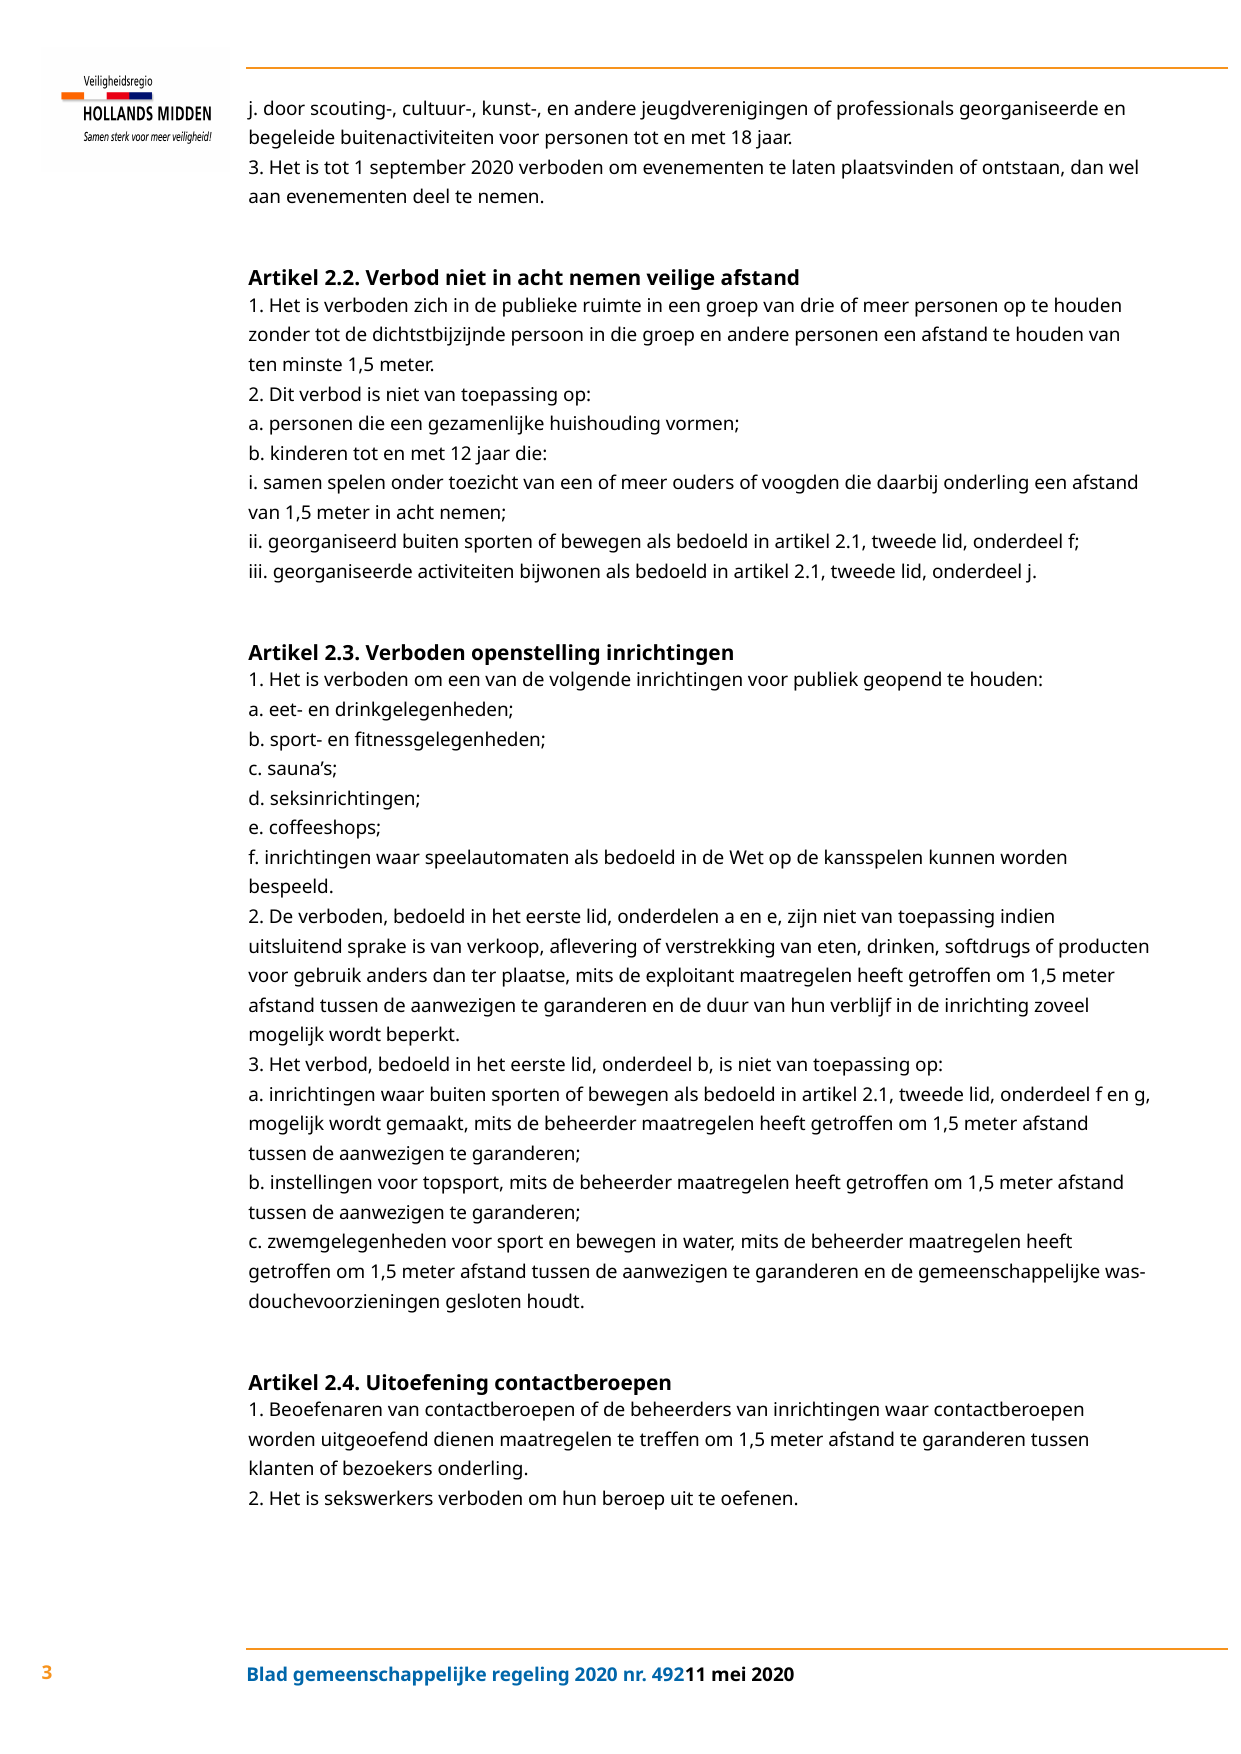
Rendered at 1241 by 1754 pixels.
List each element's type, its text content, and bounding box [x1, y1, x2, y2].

text a. personen die een gezamenlijke huishouding vormen; [248, 410, 1152, 436]
text e. coffeeshops; [248, 814, 1152, 840]
text Artikel 2.2. Verbod niet in acht nemen veilige afstand [248, 263, 1152, 292]
text 1. Het is verboden om een van de volgende inrichtingen voor publiek geopend te houden: [248, 667, 1152, 692]
text j. door scouting-, cultuur-, kunst-, en andere jeugdverenigingen of professionals georganiseerde en begeleide buitenactiviteiten voor personen tot en met 18 jaar. [248, 95, 1152, 150]
text c. sauna’s; [248, 755, 1152, 781]
text f. inrichtingen waar speelautomaten als bedoeld in de Wet op de kansspelen kunnen worden bespeeld. [248, 844, 1152, 899]
text Artikel 2.3. Verboden openstelling inrichtingen [248, 638, 1152, 667]
text 1. Beoefenaren van contactberoepen of de beheerders van inrichtingen waar contactberoepen worden uitgeoefend dienen maatregelen te treffen om 1,5 meter afstand te garanderen tussen klanten of bezoekers onderling. [248, 1396, 1152, 1481]
text a. inrichtingen waar buiten sporten of bewegen als bedoeld in artikel 2.1, tweede lid, onderdeel f en g, mogelijk wordt gemaakt, mits de beheerder maatregelen heeft getroffen om 1,5 meter afstand tussen de aanwezigen te garanderen; [248, 1081, 1152, 1166]
text b. sport- en fitnessgelegenheden; [248, 726, 1152, 752]
text 1. Het is verboden zich in de publieke ruimte in een groep van drie of meer personen op te houden zonder tot de dichtstbijzijnde persoon in die groep en andere personen een afstand te houden van ten minste 1,5 meter. [248, 292, 1152, 377]
text 2. De verboden, bedoeld in het eerste lid, onderdelen a en e, zijn niet van toepassing indien uitsluitend sprake is van verkoop, aflevering of verstrekking van eten, drinken, softdrugs of producten voor gebruik anders dan ter plaatse, mits de exploitant maatregelen heeft getroffen om 1,5 meter afstand tussen de aanwezigen te garanderen en de duur van hun verblijf in de inrichting zoveel mogelijk wordt beperkt. [248, 903, 1152, 1047]
text 3. Het is tot 1 september 2020 verboden om evenementen te laten plaatsvinden of ontstaan, dan wel aan evenementen deel te nemen. [248, 154, 1152, 209]
text Artikel 2.4. Uitoefening contactberoepen [248, 1368, 1152, 1396]
text ii. georganiseerd buiten sporten of bewegen als bedoeld in artikel 2.1, tweede lid, onderdeel f; [248, 529, 1152, 554]
text 3. Het verbod, bedoeld in het eerste lid, onderdeel b, is niet van toepassing op: [248, 1051, 1152, 1077]
text i. samen spelen onder toezicht van een of meer ouders of voogden die daarbij onderling een afstand van 1,5 meter in acht nemen; [248, 469, 1152, 525]
picture [41, 47, 231, 172]
text b. instellingen voor topsport, mits de beheerder maatregelen heeft getroffen om 1,5 meter afstand tussen de aanwezigen te garanderen; [248, 1169, 1152, 1225]
text b. kinderen tot en met 12 jaar die: [248, 440, 1152, 466]
text 2. Het is sekswerkers verboden om hun beroep uit te oefenen. [248, 1485, 1152, 1511]
text a. eet- en drinkgelegenheden; [248, 696, 1152, 722]
text d. seksinrichtingen; [248, 785, 1152, 811]
text iii. georganiseerde activiteiten bijwonen als bedoeld in artikel 2.1, tweede lid, onderdeel j. [248, 558, 1152, 584]
text c. zwemgelegenheden voor sport en bewegen in water, mits de beheerder maatregelen heeft getroffen om 1,5 meter afstand tussen de aanwezigen te garanderen en de gemeenschappelijke was- douchevoorzieningen gesloten houdt. [248, 1229, 1152, 1314]
text 2. Dit verbod is niet van toepassing op: [248, 381, 1152, 406]
